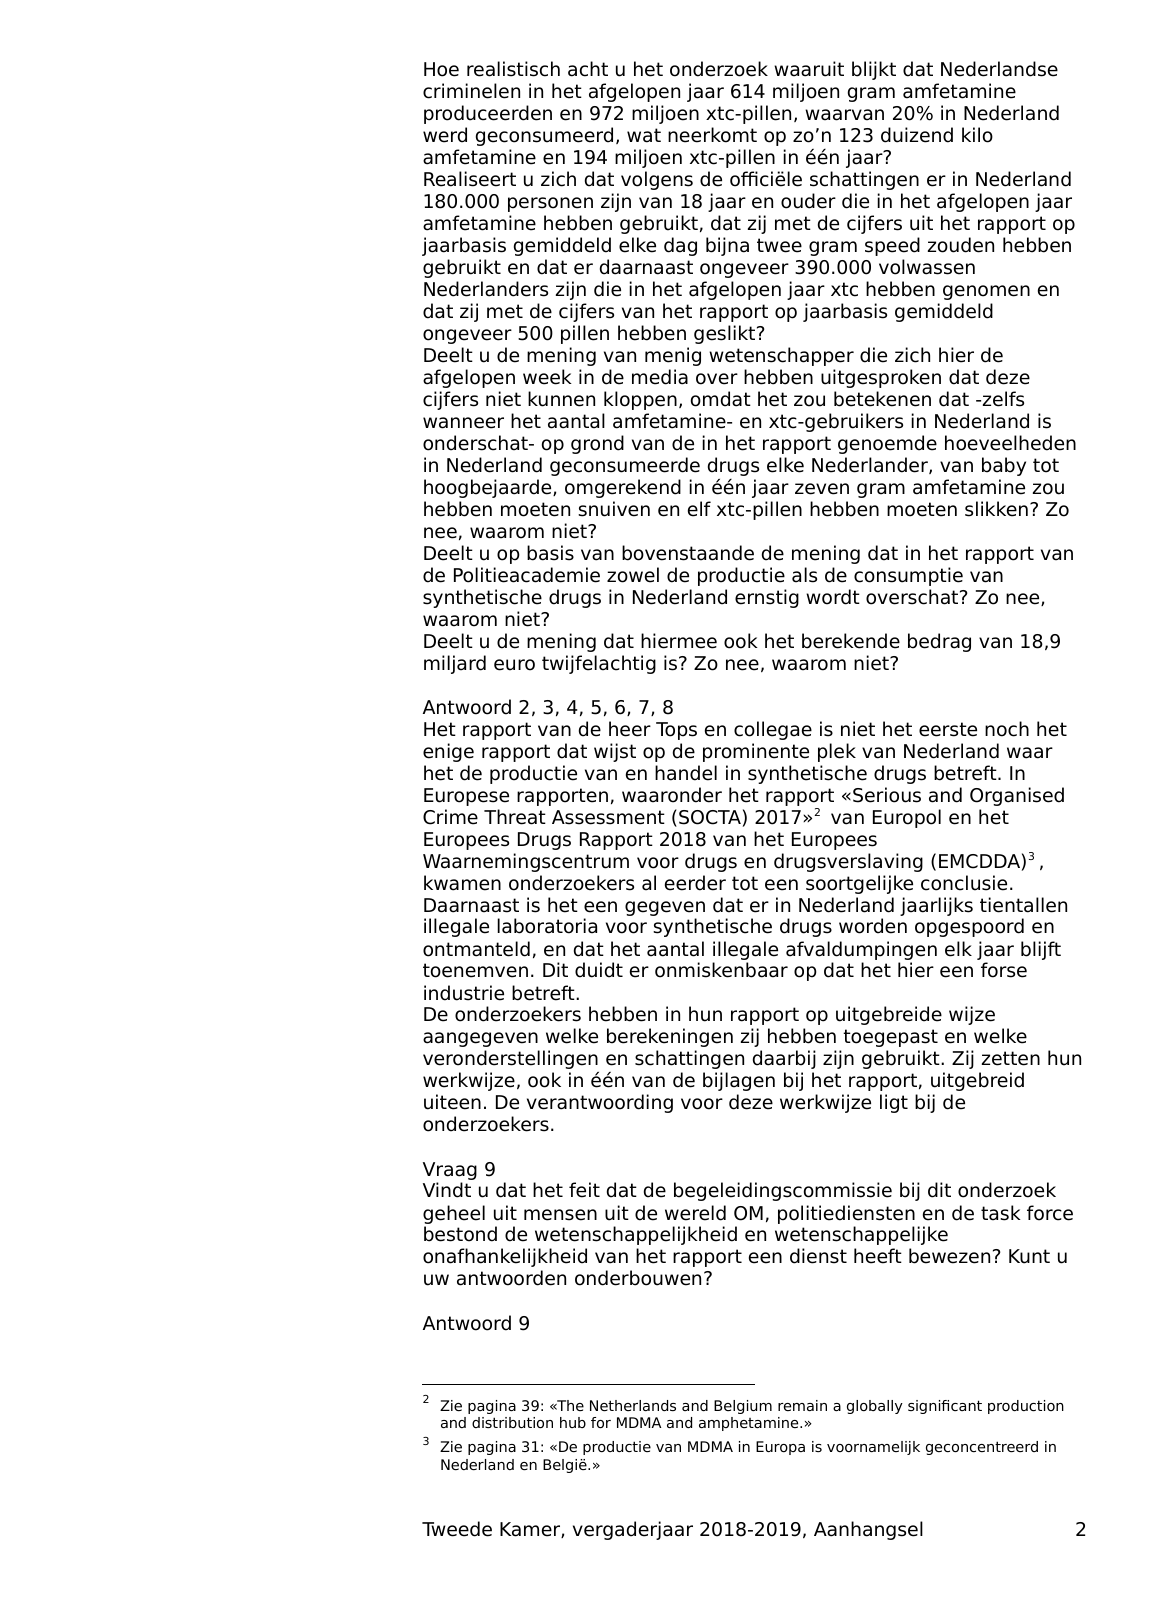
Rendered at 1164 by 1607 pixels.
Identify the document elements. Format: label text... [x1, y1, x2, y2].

text Deelt u de mening dat hiermee ook het berekende bedrag van 18,9 miljard euro twijfelachtig is? Zo nee, waarom niet? [422, 631, 1087, 674]
text De onderzoekers hebben in hun rapport op uitgebreide wijze aangegeven welke berekeningen zij hebben toegepast en welke veronderstellingen en schattingen daarbij zijn gebruikt. Zij zetten hun werkwijze, ook in één van de bijlagen bij het rapport, uitgebreid uiteen. De verantwoording voor deze werkwijze ligt bij de onderzoekers. [422, 1004, 1087, 1136]
text Antwoord 2, 3, 4, 5, 6, 7, 8 [422, 697, 1087, 719]
text Realiseert u zich dat volgens de officiële schattingen er in Nederland 180.000 personen zijn van 18 jaar en ouder die in het afgelopen jaar amfetamine hebben gebruikt, dat zij met de cijfers uit het rapport op jaarbasis gemiddeld elke dag bijna twee gram speed zouden hebben gebruikt en dat er daarnaast ongeveer 390.000 volwassen Nederlanders zijn die in het afgelopen jaar xtc hebben genomen en dat zij met de cijfers van het rapport op jaarbasis gemiddeld ongeveer 500 pillen hebben geslikt? [422, 169, 1087, 345]
text Vindt u dat het feit dat de begeleidingscommissie bij dit onderzoek geheel uit mensen uit de wereld OM, politiediensten en de task force bestond de wetenschappelijkheid en wetenschappelijke onafhankelijkheid van het rapport een dienst heeft bewezen? Kunt u uw antwoorden onderbouwen? [422, 1180, 1087, 1290]
text Het rapport van de heer Tops en collegae is niet het eerste noch het enige rapport dat wijst op de prominente plek van Nederland waar het de productie van en handel in synthetische drugs betreft. In Europese rapporten, waaronder het rapport «Serious and Organised Crime Threat Assessment (SOCTA) 2017» van Europol en het Europees Drugs Rapport 2018 van het Europees Waarnemingscentrum voor drugs en drugsverslaving (EMCDDA), kwamen onderzoekers al eerder tot een soortgelijke conclusie. Daarnaast is het een gegeven dat er in Nederland jaarlijks tientallen illegale laboratoria voor synthetische drugs worden opgespoord en ontmanteld, en dat het aantal illegale afvaldumpingen elk jaar blijft toenemven. Dit duidt er onmiskenbaar op dat het hier een forse industrie betreft. [422, 719, 1087, 1004]
text Deelt u de mening van menig wetenschapper die zich hier de afgelopen week in de media over hebben uitgesproken dat deze cijfers niet kunnen kloppen, omdat het zou betekenen dat -zelfs wanneer het aantal amfetamine- en xtc-gebruikers in Nederland is onderschat- op grond van de in het rapport genoemde hoeveelheden in Nederland geconsumeerde drugs elke Nederlander, van baby tot hoogbejaarde, omgerekend in één jaar zeven gram amfetamine zou hebben moeten snuiven en elf xtc-pillen hebben moeten slikken? Zo nee, waarom niet? [422, 345, 1087, 543]
text Zie pagina 31: «De productie van MDMA in Europa is voornamelijk geconcentreerd in Nederland en België.» [422, 1435, 1087, 1474]
text Deelt u op basis van bovenstaande de mening dat in het rapport van de Politieacademie zowel de productie als de consumptie van synthetische drugs in Nederland ernstig wordt overschat? Zo nee, waarom niet? [422, 543, 1087, 631]
text Hoe realistisch acht u het onderzoek waaruit blijkt dat Nederlandse criminelen in het afgelopen jaar 614 miljoen gram amfetamine produceerden en 972 miljoen xtc-pillen, waarvan 20% in Nederland werd geconsumeerd, wat neerkomt op zo’n 123 duizend kilo amfetamine en 194 miljoen xtc-pillen in één jaar? [422, 59, 1087, 169]
text Zie pagina 39: «The Netherlands and Belgium remain a globally significant production and distribution hub for MDMA and amphetamine.» [422, 1393, 1087, 1432]
text Antwoord 9 [422, 1312, 1087, 1334]
text Vraag 9 [422, 1158, 1087, 1180]
